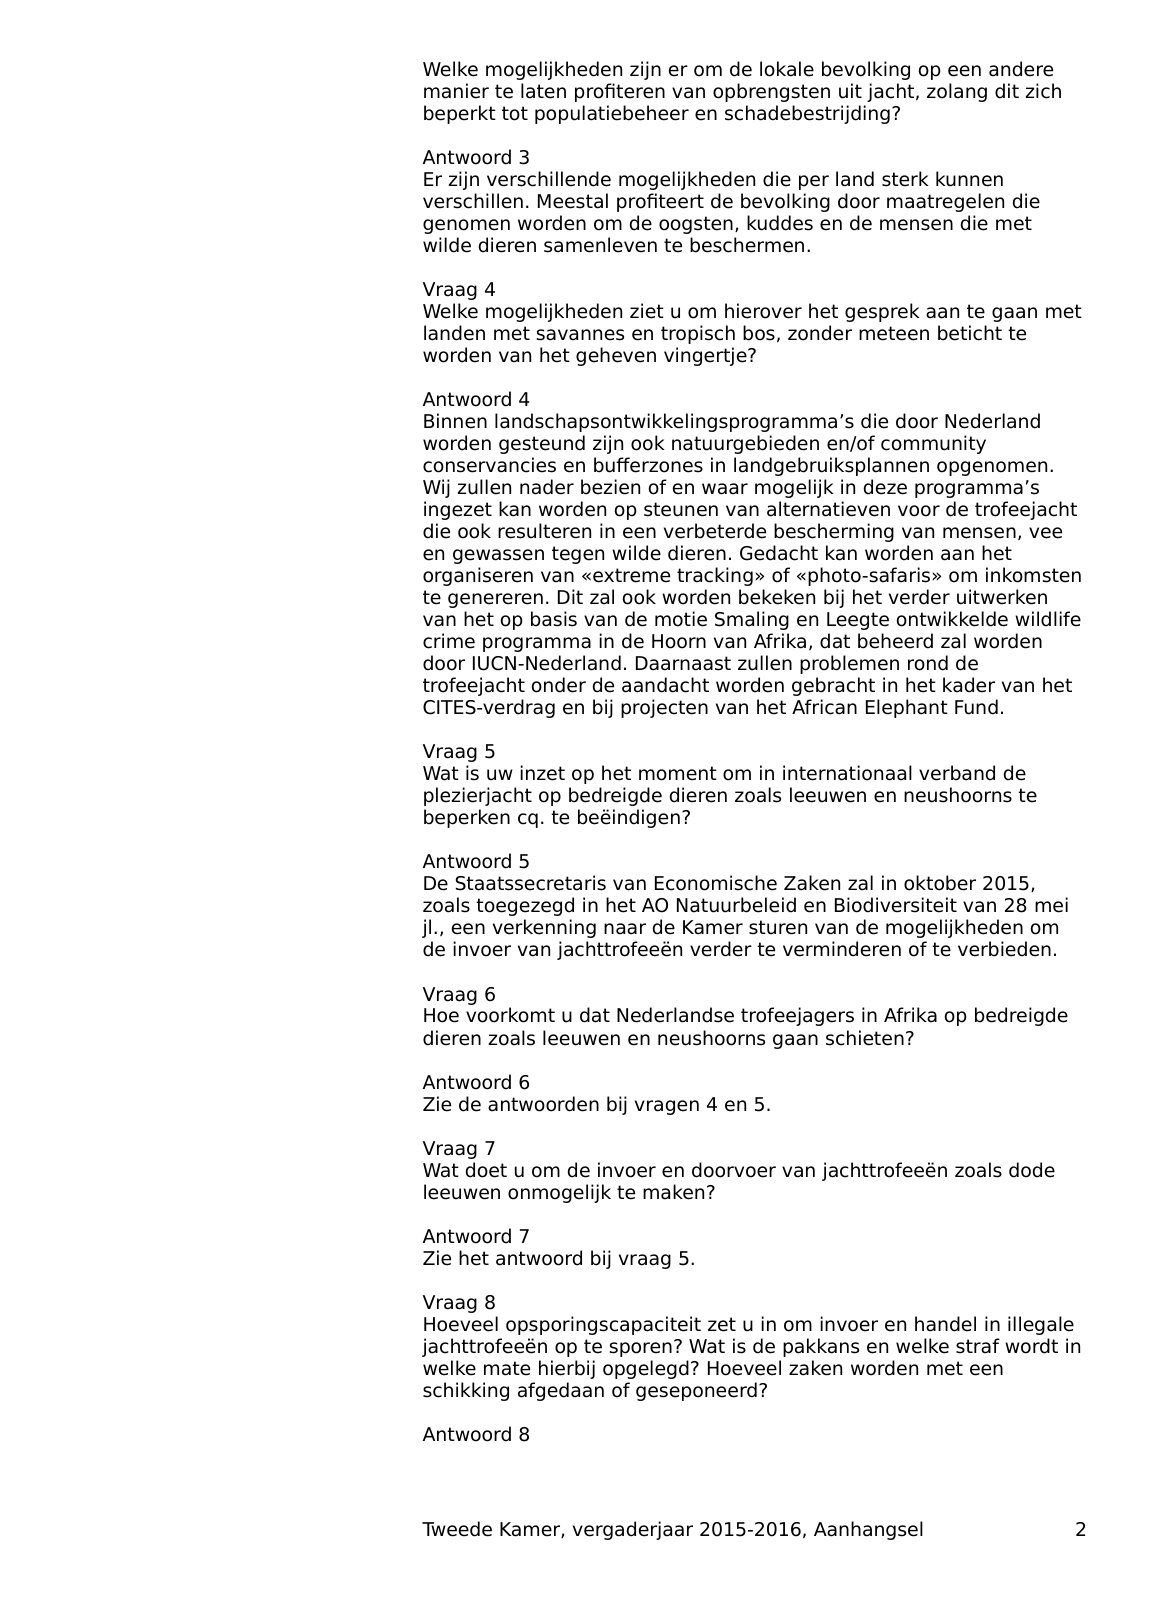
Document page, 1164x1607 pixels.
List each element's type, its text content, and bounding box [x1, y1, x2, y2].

text Wat doet u om de invoer en doorvoer van jachttrofeeën zoals dode leeuwen onmogelijk te maken? [422, 1160, 1087, 1204]
text Welke mogelijkheden ziet u om hierover het gesprek aan te gaan met landen met savannes en tropisch bos, zonder meteen beticht te worden van het geheven vingertje? [422, 301, 1087, 367]
text Zie de antwoorden bij vragen 4 en 5. [422, 1093, 1087, 1116]
text Hoeveel opsporingscapaciteit zet u in om invoer en handel in illegale jachttrofeeën op te sporen? Wat is de pakkans en welke straf wordt in welke mate hierbij opgelegd? Hoeveel zaken worden met een schikking afgedaan of geseponeerd? [422, 1314, 1087, 1402]
text Vraag 7 [422, 1138, 1087, 1160]
text De Staatssecretaris van Economische Zaken zal in oktober 2015, zoals toegezegd in het AO Natuurbeleid en Biodiversiteit van 28 mei jl., een verkenning naar de Kamer sturen van de mogelijkheden om de invoer van jachttrofeeën verder te verminderen of te verbieden. [422, 873, 1087, 961]
text Antwoord 3 [422, 147, 1087, 169]
text Antwoord 7 [422, 1226, 1087, 1248]
text Antwoord 8 [422, 1424, 1087, 1446]
text Welke mogelijkheden zijn er om de lokale bevolking op een andere manier te laten profiteren van opbrengsten uit jacht, zolang dit zich beperkt tot populatiebeheer en schadebestrijding? [422, 59, 1087, 125]
text Vraag 5 [422, 741, 1087, 763]
text Wat is uw inzet op het moment om in internationaal verband de plezierjacht op bedreigde dieren zoals leeuwen en neushoorns te beperken cq. te beëindigen? [422, 763, 1087, 829]
text Antwoord 5 [422, 851, 1087, 873]
text Antwoord 4 [422, 389, 1087, 411]
text Vraag 6 [422, 983, 1087, 1005]
text Zie het antwoord bij vraag 5. [422, 1248, 1087, 1270]
text Binnen landschapsontwikkelingsprogramma’s die door Nederland worden gesteund zijn ook natuurgebieden en/of community conservancies en bufferzones in landgebruiksplannen opgenomen. Wij zullen nader bezien of en waar mogelijk in deze programma’s ingezet kan worden op steunen van alternatieven voor de trofeejacht die ook resulteren in een verbeterde bescherming van mensen, vee en gewassen tegen wilde dieren. Gedacht kan worden aan het organiseren van «extreme tracking» of «photo-safaris» om inkomsten te genereren. Dit zal ook worden bekeken bij het verder uitwerken van het op basis van de motie Smaling en Leegte ontwikkelde wildlife crime programma in de Hoorn van Afrika, dat beheerd zal worden door IUCN-Nederland. Daarnaast zullen problemen rond de trofeejacht onder de aandacht worden gebracht in het kader van het CITES-verdrag en bij projecten van het African Elephant Fund. [422, 411, 1087, 719]
text Er zijn verschillende mogelijkheden die per land sterk kunnen verschillen. Meestal profiteert de bevolking door maatregelen die genomen worden om de oogsten, kuddes en de mensen die met wilde dieren samenleven te beschermen. [422, 169, 1087, 257]
text Vraag 4 [422, 279, 1087, 301]
text Hoe voorkomt u dat Nederlandse trofeejagers in Afrika op bedreigde dieren zoals leeuwen en neushoorns gaan schieten? [422, 1005, 1087, 1049]
text Vraag 8 [422, 1292, 1087, 1314]
text Antwoord 6 [422, 1072, 1087, 1093]
